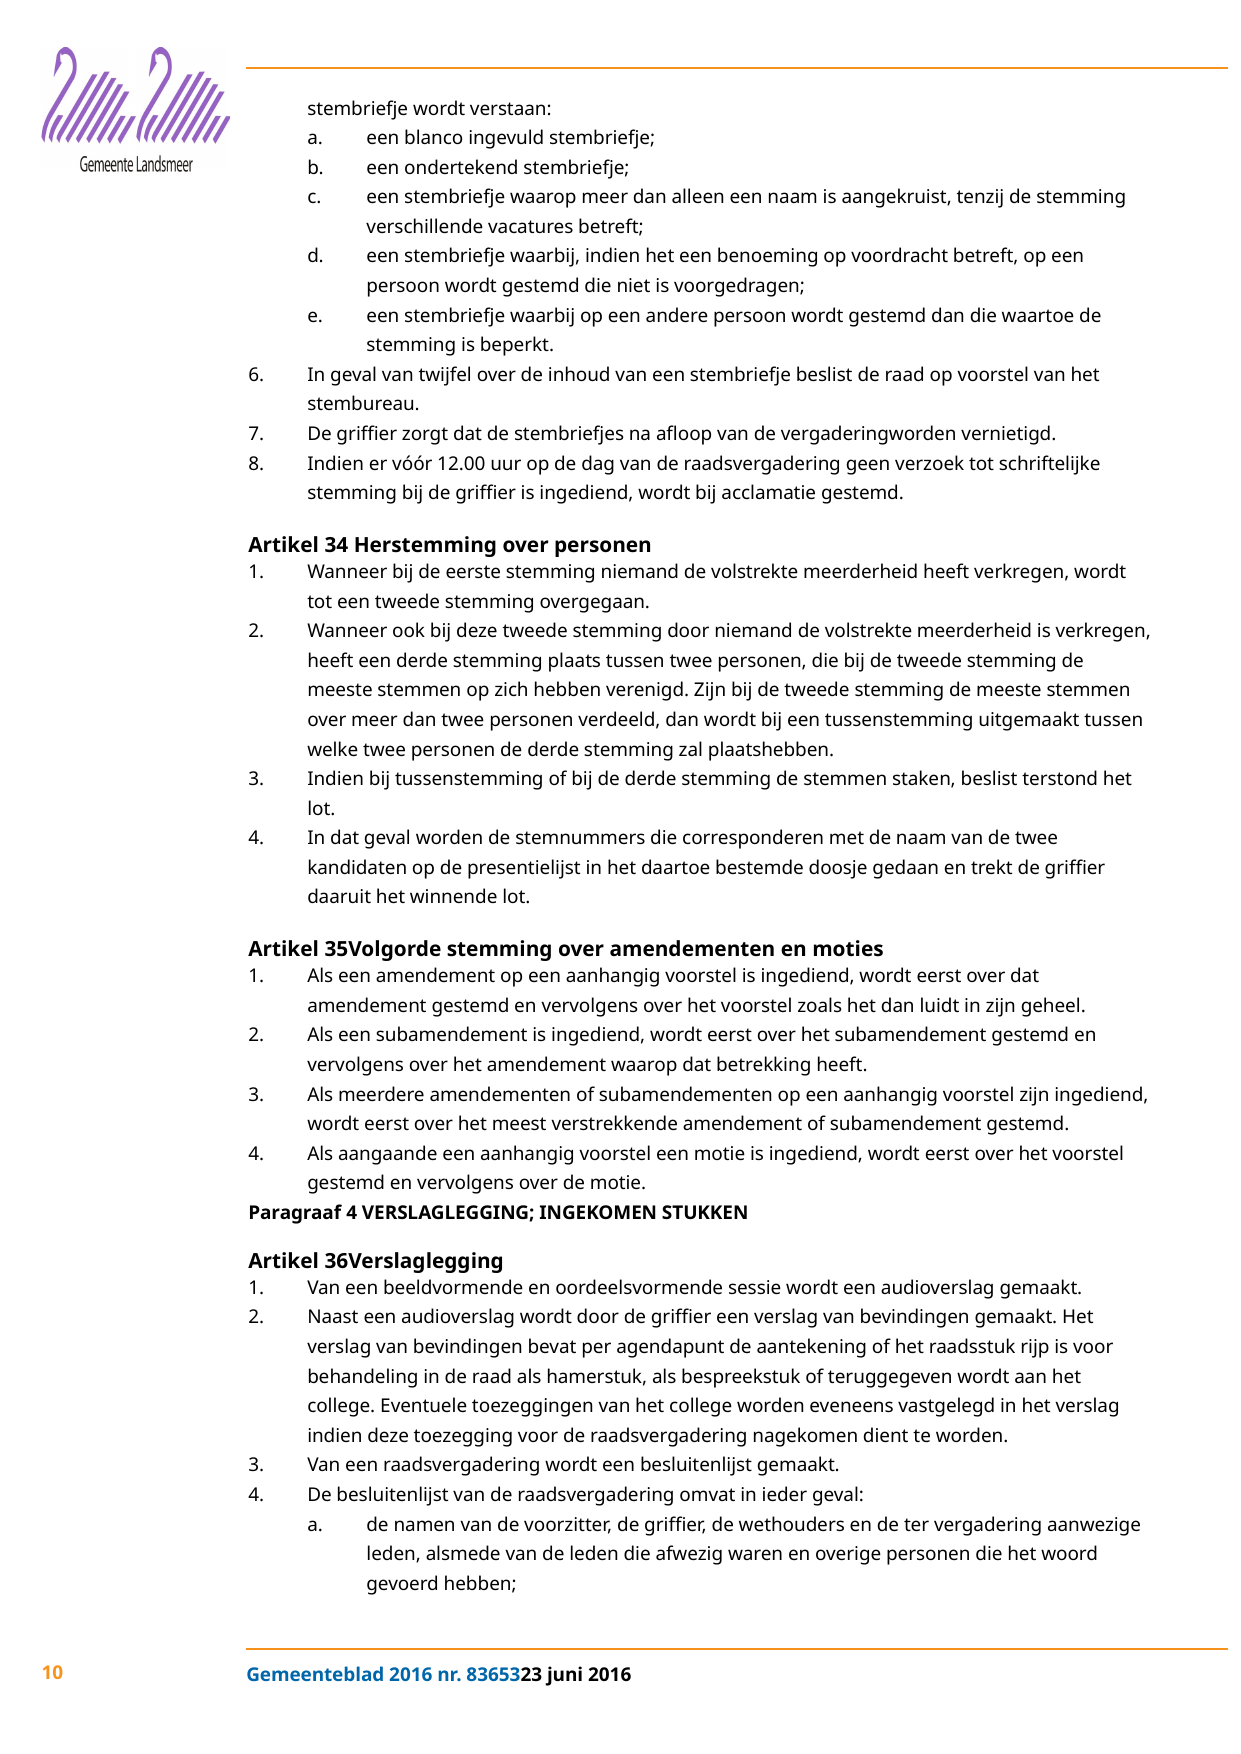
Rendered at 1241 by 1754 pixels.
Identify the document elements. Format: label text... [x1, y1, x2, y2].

list De besluitenlijst van de raadsvergadering omvat in ieder geval: [248, 1481, 1152, 1507]
list In dat geval worden de stemnummers die corresponderen met de naam van de twee kandidaten op de presentielijst in het daartoe bestemde doosje gedaan en trekt de griffier daaruit het winnende lot. [248, 824, 1152, 909]
list Naast een audioverslag wordt door de griffier een verslag van bevindingen gemaakt. Het verslag van bevindingen bevat per agendapunt de aantekening of het raadsstuk rijp is voor behandeling in de raad als hamerstuk, als bespreekstuk of teruggegeven wordt aan het college. Eventuele toezeggingen van het college worden eveneens vastgelegd in het verslag indien deze toezegging voor de raadsvergadering nagekomen dient te worden. [248, 1304, 1152, 1448]
list Wanneer ook bij deze tweede stemming door niemand de volstrekte meerderheid is verkregen, heeft een derde stemming plaats tussen twee personen, die bij de tweede stemming de meeste stemmen op zich hebben verenigd. Zijn bij de tweede stemming de meeste stemmen over meer dan twee personen verdeeld, dan wordt bij een tussenstemming uitgemaakt tussen welke twee personen de derde stemming zal plaatshebben. [248, 617, 1152, 761]
list Van een raadsvergadering wordt een besluitenlijst gemaakt. [248, 1452, 1152, 1477]
list stembriefje wordt verstaan: [248, 95, 1152, 121]
list een ondertekend stembriefje; [307, 154, 1152, 180]
list Als een subamendement is ingediend, wordt eerst over het subamendement gestemd en vervolgens over het amendement waarop dat betrekking heeft. [248, 1022, 1152, 1077]
list een stembriefje waarop meer dan alleen een naam is aangekruist, tenzij de stemming verschillende vacatures betreft; [307, 183, 1152, 239]
list De griffier zorgt dat de stembriefjes na afloop van de vergaderingworden vernietigd. [248, 420, 1152, 446]
list Wanneer bij de eerste stemming niemand de volstrekte meerderheid heeft verkregen, wordt tot een tweede stemming overgegaan. [248, 558, 1152, 613]
list de namen van de voorzitter, de griffier, de wethouders en de ter vergadering aanwezige leden, alsmede van de leden die afwezig waren en overige personen die het woord gevoerd hebben; [307, 1511, 1152, 1596]
text Artikel 34 Herstemming over personen [248, 530, 1152, 558]
text Artikel 35Volgorde stemming over amendementen en moties [248, 934, 1152, 962]
list Indien er vóór 12.00 uur op de dag van de raadsvergadering geen verzoek tot schriftelijke stemming bij de griffier is ingediend, wordt bij acclamatie gestemd. [248, 450, 1152, 505]
list Indien bij tussenstemming of bij de derde stemming de stemmen staken, beslist terstond het lot. [248, 765, 1152, 821]
list Als aangaande een aanhangig voorstel een motie is ingediend, wordt eerst over het voorstel gestemd en vervolgens over de motie. [248, 1140, 1152, 1195]
list Als meerdere amendementen of subamendementen op een aanhangig voorstel zijn ingediend, wordt eerst over het meest verstrekkende amendement of subamendement gestemd. [248, 1081, 1152, 1136]
picture [41, 47, 231, 172]
list Als een amendement op een aanhangig voorstel is ingediend, wordt eerst over dat amendement gestemd en vervolgens over het voorstel zoals het dan luidt in zijn geheel. [248, 962, 1152, 1018]
list een stembriefje waarbij, indien het een benoeming op voordracht betreft, op een persoon wordt gestemd die niet is voorgedragen; [307, 243, 1152, 298]
list een stembriefje waarbij op een andere persoon wordt gestemd dan die waartoe de stemming is beperkt. [307, 302, 1152, 357]
list In geval van twijfel over de inhoud van een stembriefje beslist de raad op voorstel van het stembureau. [248, 361, 1152, 416]
text Artikel 36Verslaglegging [248, 1246, 1152, 1274]
list Van een beeldvormende en oordeelsvormende sessie wordt een audioverslag gemaakt. [248, 1274, 1152, 1300]
list een blanco ingevuld stembriefje; [307, 124, 1152, 150]
text Paragraaf 4 VERSLAGLEGGING; INGEKOMEN STUKKEN [248, 1199, 1152, 1225]
